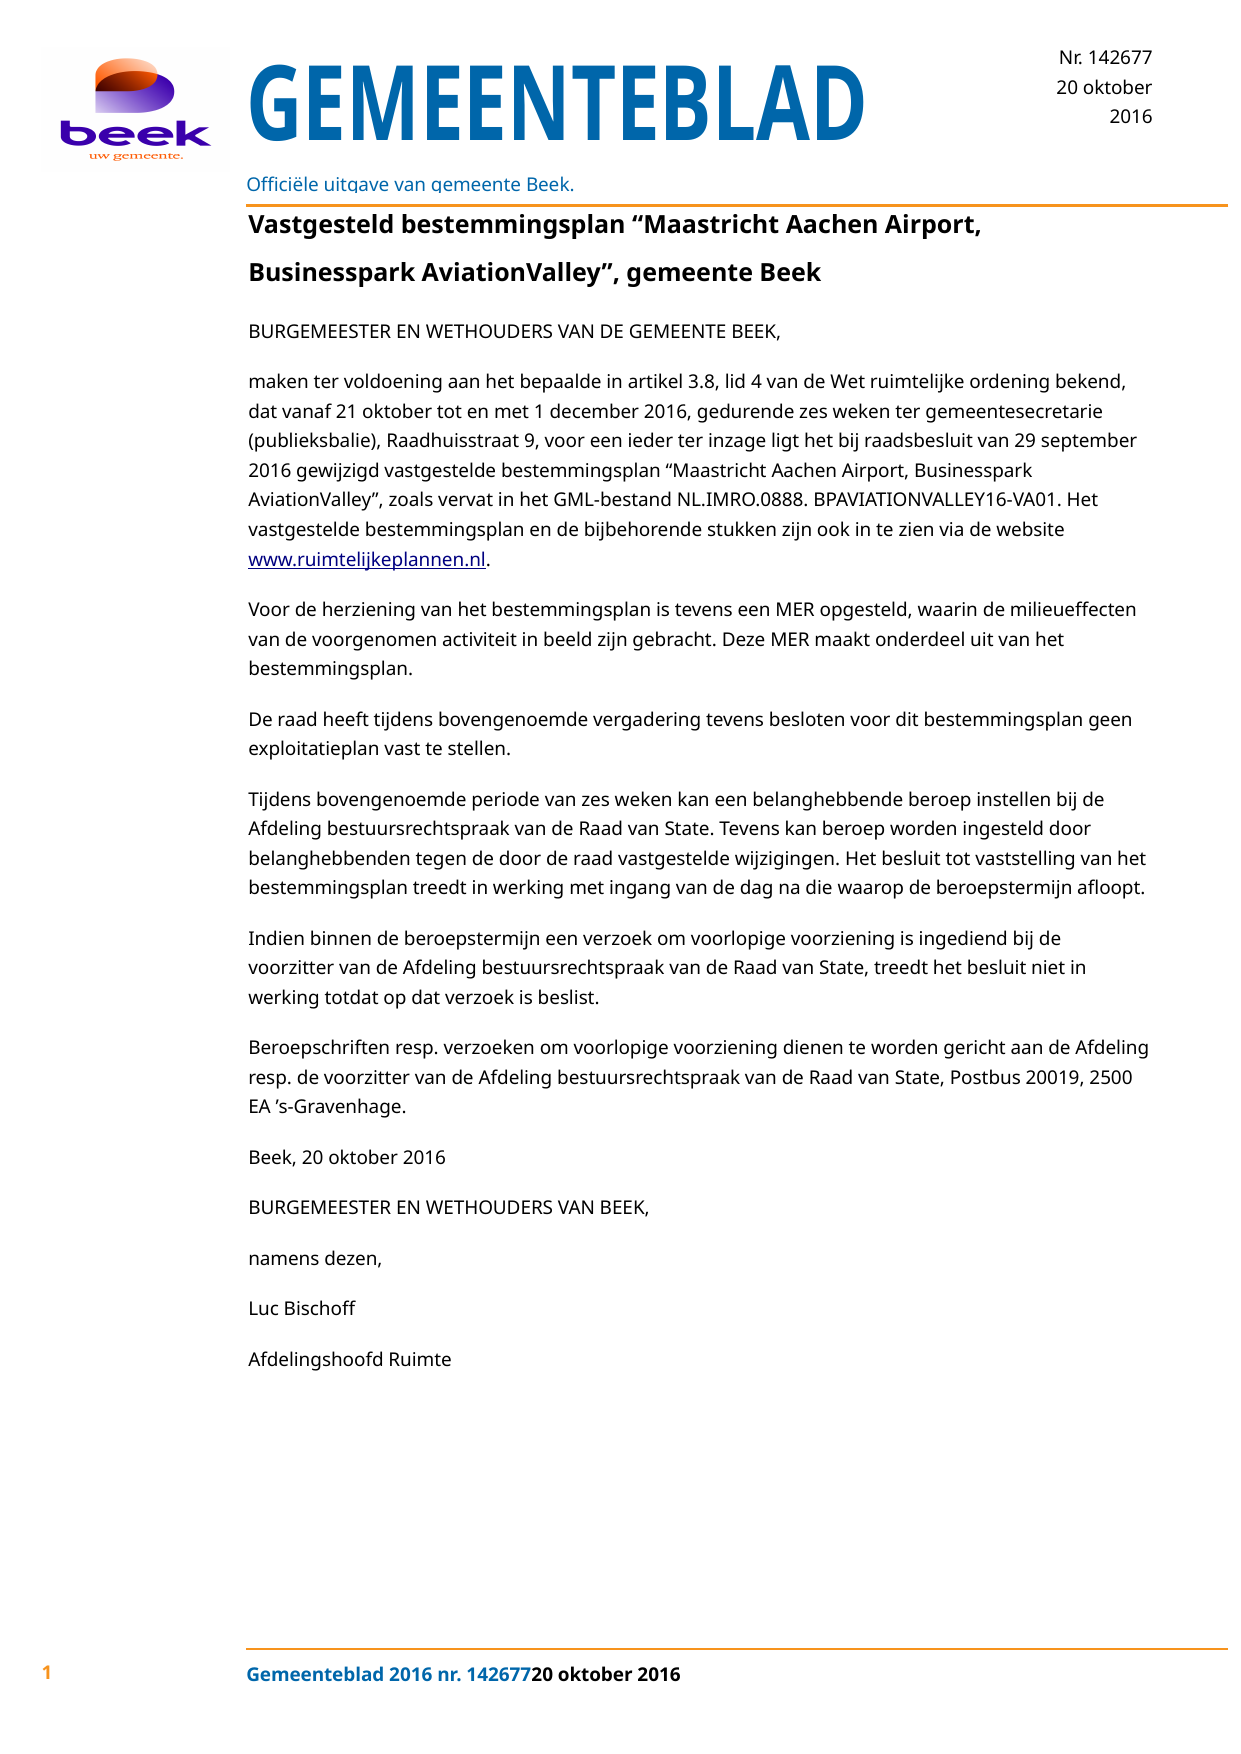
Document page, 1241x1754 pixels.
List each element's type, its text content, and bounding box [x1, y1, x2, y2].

text Luc Bischoff [248, 1295, 1152, 1321]
text maken ter voldoening aan het bepaalde in artikel 3.8, lid 4 van de Wet ruimtelijke ordening bekend, dat vanaf 21 oktober tot en met 1 december 2016, gedurende zes weken ter gemeentesecretarie (publieksbalie), Raadhuisstraat 9, voor een ieder ter inzage ligt het bij raadsbesluit van 29 september 2016 gewijzigd vastgestelde bestemmingsplan “Maastricht Aachen Airport, Businesspark AviationValley”, zoals vervat in het GML-bestand NL.IMRO.0888. BPAVIATIONVALLEY16-VA01. Het vastgestelde bestemmingsplan en de bijbehorende stukken zijn ook in te zien via de website www.ruimtelijkeplannen.nl. [248, 368, 1152, 572]
text Vastgesteld bestemmingsplan “Maastricht Aachen Airport, Businesspark AviationValley”, gemeente Beek [248, 207, 1152, 288]
text BURGEMEESTER EN WETHOUDERS VAN DE GEMEENTE BEEK, [248, 318, 1152, 344]
text Afdelingshoofd Ruimte [248, 1346, 1152, 1372]
text namens dezen, [248, 1245, 1152, 1271]
text Beek, 20 oktober 2016 [248, 1144, 1152, 1170]
text De raad heeft tijdens bovengenoemde vergadering tevens besloten voor dit bestemmingsplan geen exploitatieplan vast te stellen. [248, 706, 1152, 761]
text Beroepschriften resp. verzoeken om voorlopige voorziening dienen te worden gericht aan de Afdeling resp. de voorzitter van de Afdeling bestuursrechtspraak van de Raad van State, Postbus 20019, 2500 EA ’s-Gravenhage. [248, 1034, 1152, 1119]
text Tijdens bovengenoemde periode van zes weken kan een belanghebbende beroep instellen bij de Afdeling bestuursrechtspraak van de Raad van State. Tevens kan beroep worden ingesteld door belanghebbenden tegen de door de raad vastgestelde wijzigingen. Het besluit tot vaststelling van het bestemmingsplan treedt in werking met ingang van de dag na die waarop de beroepstermijn afloopt. [248, 786, 1152, 900]
picture [41, 47, 231, 172]
text Indien binnen de beroepstermijn een verzoek om voorlopige voorziening is ingediend bij de voorzitter van de Afdeling bestuursrechtspraak van de Raad van State, treedt het besluit niet in werking totdat op dat verzoek is beslist. [248, 925, 1152, 1010]
text Voor de herziening van het bestemmingsplan is tevens een MER opgesteld, waarin de milieueffecten van de voorgenomen activiteit in beeld zijn gebracht. Deze MER maakt onderdeel uit van het bestemmingsplan. [248, 596, 1152, 681]
text BURGEMEESTER EN WETHOUDERS VAN BEEK, [248, 1194, 1152, 1220]
